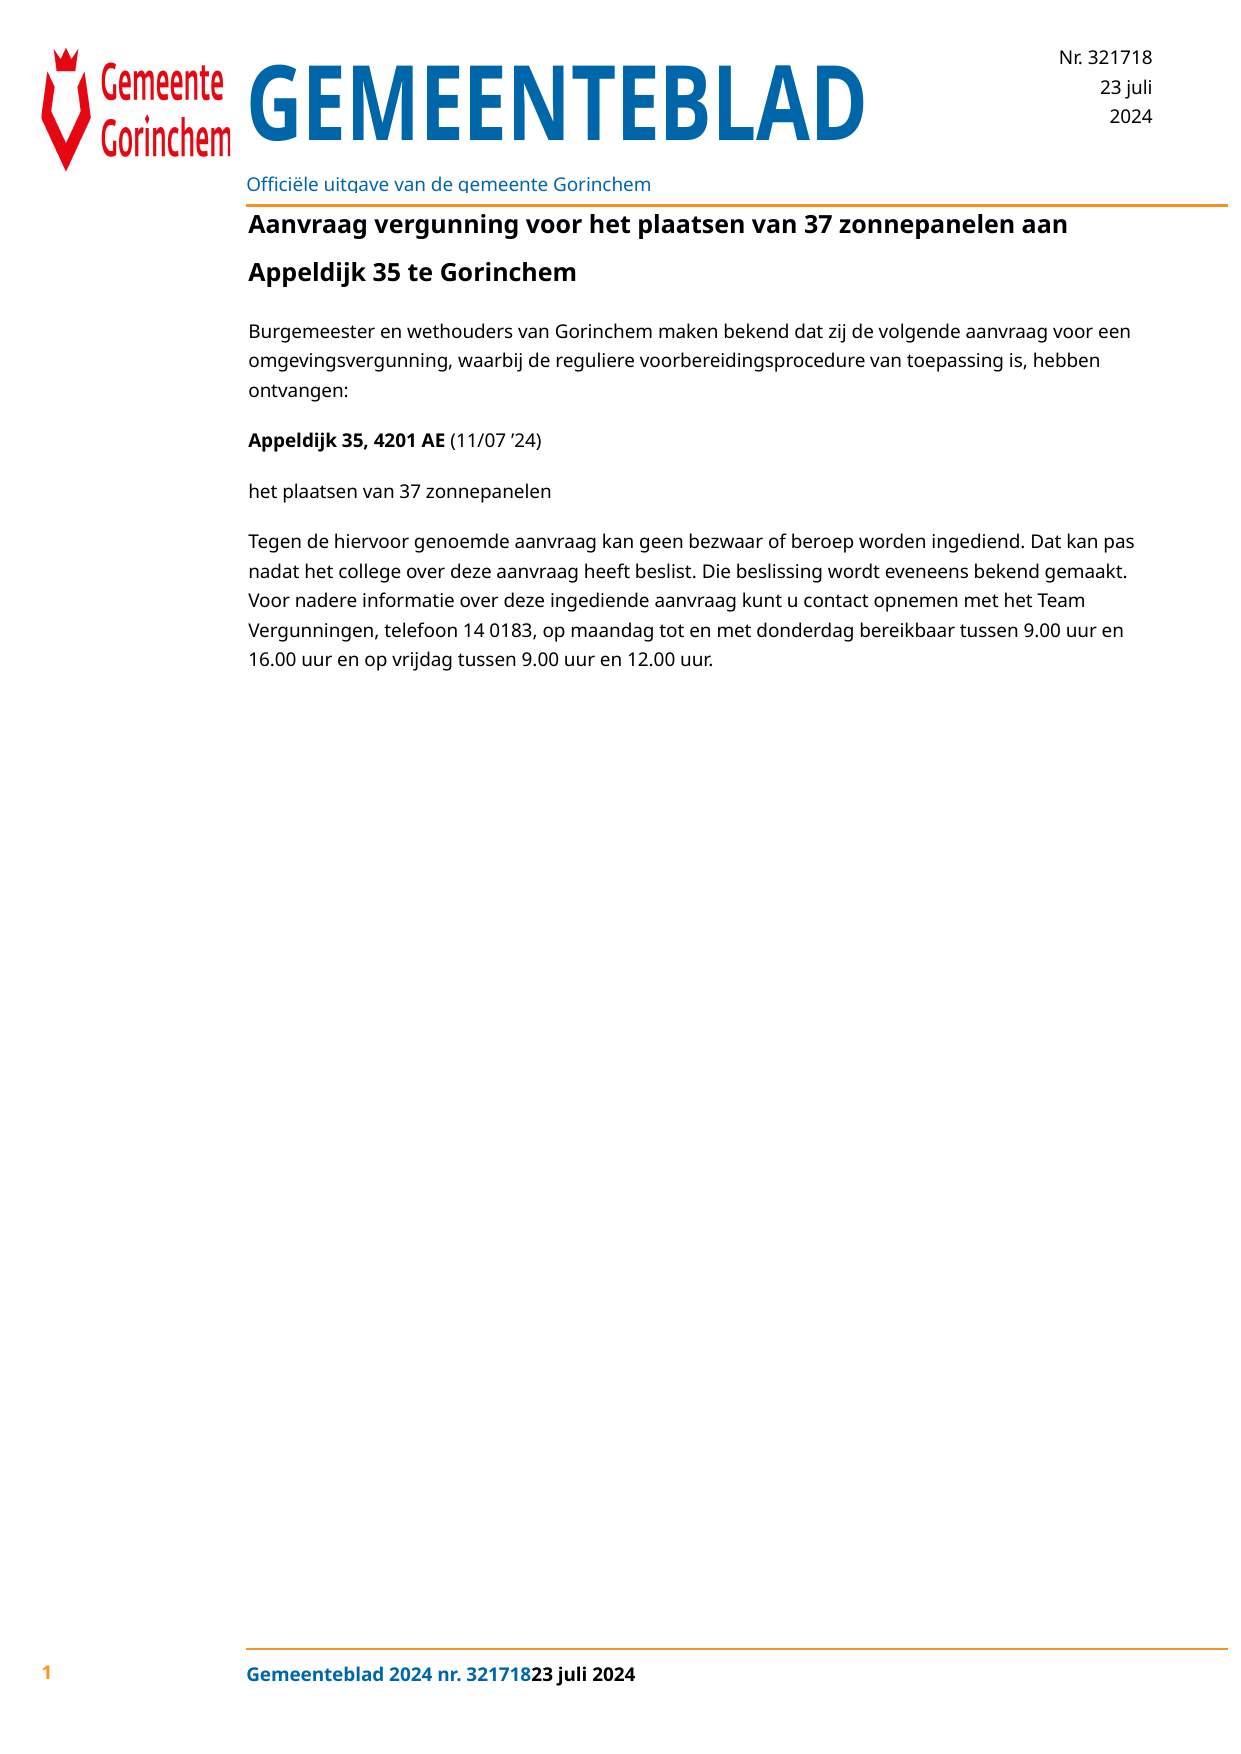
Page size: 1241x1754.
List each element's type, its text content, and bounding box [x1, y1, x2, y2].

picture [41, 47, 231, 172]
text Burgemeester en wethouders van Gorinchem maken bekend dat zij de volgende aanvraag voor een omgevingsvergunning, waarbij de reguliere voorbereidingsprocedure van toepassing is, hebben ontvangen: [248, 318, 1152, 403]
text Tegen de hiervoor genoemde aanvraag kan geen bezwaar of beroep worden ingediend. Dat kan pas nadat het college over deze aanvraag heeft beslist. Die beslissing wordt eveneens bekend gemaakt. Voor nadere informatie over deze ingediende aanvraag kunt u contact opnemen met het Team Vergunningen, telefoon 14 0183, op maandag tot en met donderdag bereikbaar tussen 9.00 uur en 16.00 uur en op vrijdag tussen 9.00 uur en 12.00 uur. [248, 528, 1152, 672]
text Aanvraag vergunning voor het plaatsen van 37 zonnepanelen aan Appeldijk 35 te Gorinchem [248, 207, 1152, 288]
text Appeldijk 35, 4201 AE (11/07 ’24) [248, 427, 1152, 453]
text het plaatsen van 37 zonnepanelen [248, 478, 1152, 504]
